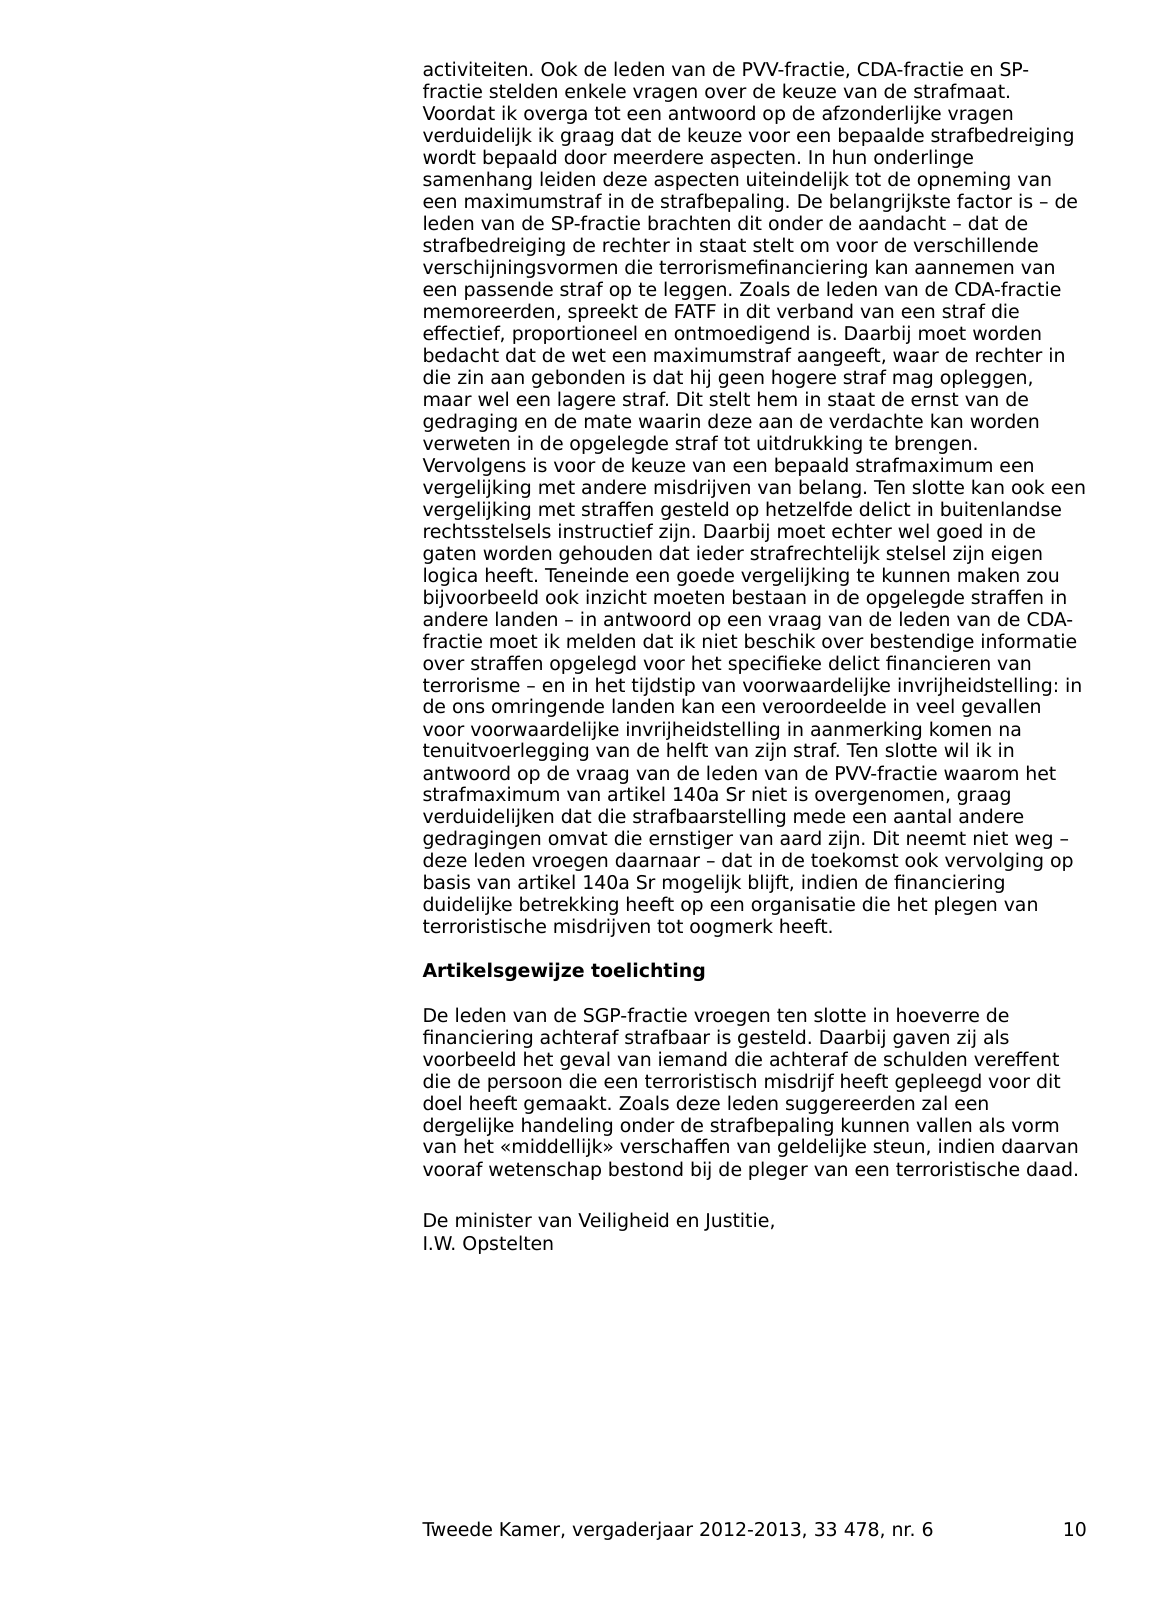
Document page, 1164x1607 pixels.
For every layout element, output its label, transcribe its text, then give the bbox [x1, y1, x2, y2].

subtitle Artikelsgewijze toelichting [422, 960, 1087, 982]
text De minister van Veiligheid en Justitie, I.W. Opstelten [422, 1210, 1087, 1254]
text activiteiten. Ook de leden van de PVV-fractie, CDA-fractie en SP-fractie stelden enkele vragen over de keuze van de strafmaat. Voordat ik overga tot een antwoord op de afzonderlijke vragen verduidelijk ik graag dat de keuze voor een bepaalde strafbedreiging wordt bepaald door meerdere aspecten. In hun onderlinge samenhang leiden deze aspecten uiteindelijk tot de opneming van een maximumstraf in de strafbepaling. De belangrijkste factor is – de leden van de SP-fractie brachten dit onder de aandacht – dat de strafbedreiging de rechter in staat stelt om voor de verschillende verschijningsvormen die terrorismefinanciering kan aannemen van een passende straf op te leggen. Zoals de leden van de CDA-fractie memoreerden, spreekt de FATF in dit verband van een straf die effectief, proportioneel en ontmoedigend is. Daarbij moet worden bedacht dat de wet een maximumstraf aangeeft, waar de rechter in die zin aan gebonden is dat hij geen hogere straf mag opleggen, maar wel een lagere straf. Dit stelt hem in staat de ernst van de gedraging en de mate waarin deze aan de verdachte kan worden verweten in de opgelegde straf tot uitdrukking te brengen. Vervolgens is voor de keuze van een bepaald strafmaximum een vergelijking met andere misdrijven van belang. Ten slotte kan ook een vergelijking met straffen gesteld op hetzelfde delict in buitenlandse rechtsstelsels instructief zijn. Daarbij moet echter wel goed in de gaten worden gehouden dat ieder strafrechtelijk stelsel zijn eigen logica heeft. Teneinde een goede vergelijking te kunnen maken zou bijvoorbeeld ook inzicht moeten bestaan in de opgelegde straffen in andere landen – in antwoord op een vraag van de leden van de CDA-fractie moet ik melden dat ik niet beschik over bestendige informatie over straffen opgelegd voor het specifieke delict financieren van terrorisme – en in het tijdstip van voorwaardelijke invrijheidstelling: in de ons omringende landen kan een veroordeelde in veel gevallen voor voorwaardelijke invrijheidstelling in aanmerking komen na tenuitvoerlegging van de helft van zijn straf. Ten slotte wil ik in antwoord op de vraag van de leden van de PVV-fractie waarom het strafmaximum van artikel 140a Sr niet is overgenomen, graag verduidelijken dat die strafbaarstelling mede een aantal andere gedragingen omvat die ernstiger van aard zijn. Dit neemt niet weg – deze leden vroegen daarnaar – dat in de toekomst ook vervolging op basis van artikel 140a Sr mogelijk blijft, indien de financiering duidelijke betrekking heeft op een organisatie die het plegen van terroristische misdrijven tot oogmerk heeft. [422, 59, 1087, 938]
text De leden van de SGP-fractie vroegen ten slotte in hoeverre de financiering achteraf strafbaar is gesteld. Daarbij gaven zij als voorbeeld het geval van iemand die achteraf de schulden vereffent die de persoon die een terroristisch misdrijf heeft gepleegd voor dit doel heeft gemaakt. Zoals deze leden suggereerden zal een dergelijke handeling onder de strafbepaling kunnen vallen als vorm van het «middellijk» verschaffen van geldelijke steun, indien daarvan vooraf wetenschap bestond bij de pleger van een terroristische daad. [422, 1004, 1087, 1180]
